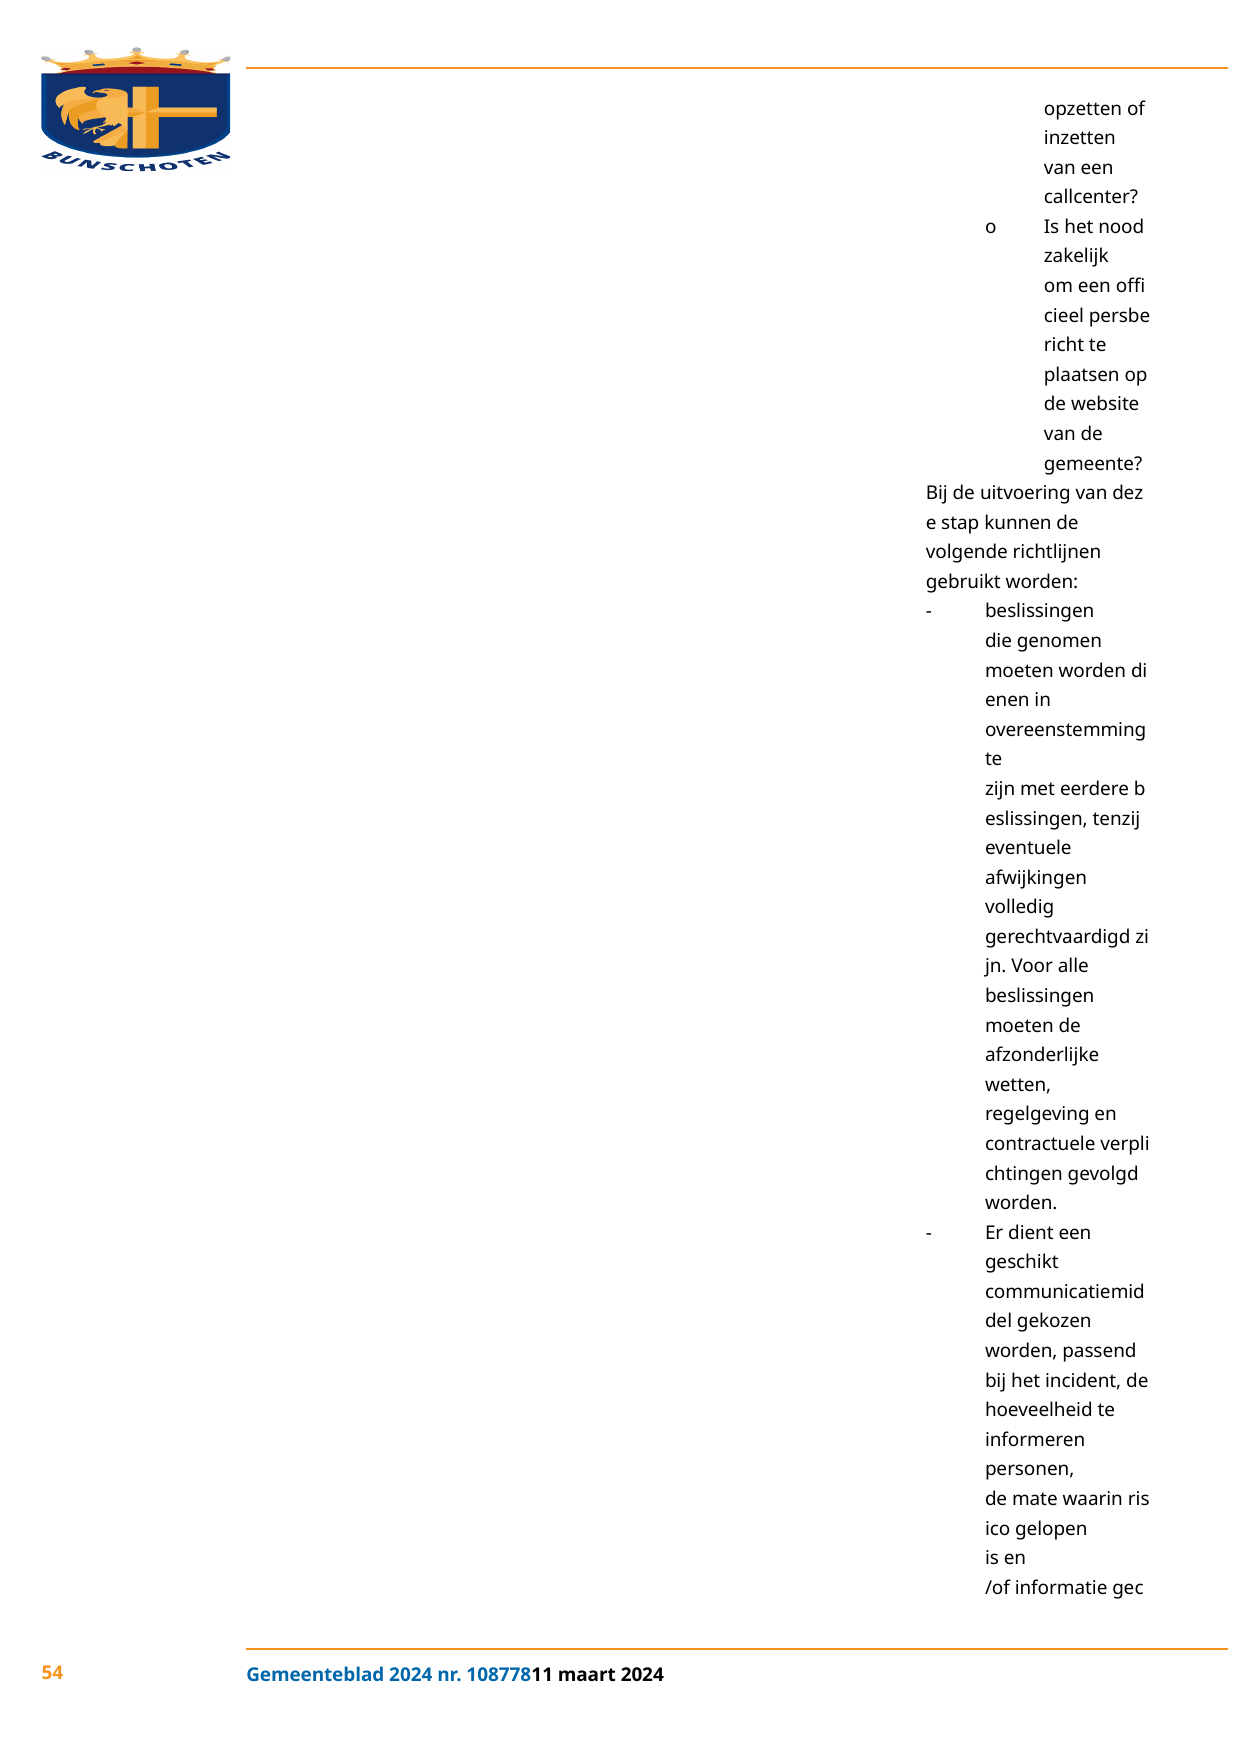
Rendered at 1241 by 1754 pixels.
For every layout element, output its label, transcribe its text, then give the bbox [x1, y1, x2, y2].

table_cell opzetten of inzetten van een callcenter? Is het noodzakelijk om een officieel persbericht te plaatsen op de website van de gemeente? Bij de uitvoering van deze stap kunnen de volgende richtlijnen gebruikt worden: beslissingen die genomen moeten worden dienen in overeenstemming te zijn met eerdere beslissingen, tenzij eventuele afwijkingen volledig gerechtvaardigd zijn. Voor alle beslissingen moeten de afzonderlijke wetten, regelgeving en contractuele verplichtingen gevolgd worden. Er dient een geschikt communicatiemiddel gekozen worden, passend bij het incident, de hoeveelheid te informeren personen, de mate waarin risico gelopen is en /of informatie gec [926, 95, 1152, 1600]
table_cell [248, 95, 474, 1600]
table_cell [700, 95, 926, 1600]
picture [41, 47, 231, 172]
table_cell [474, 95, 700, 1600]
